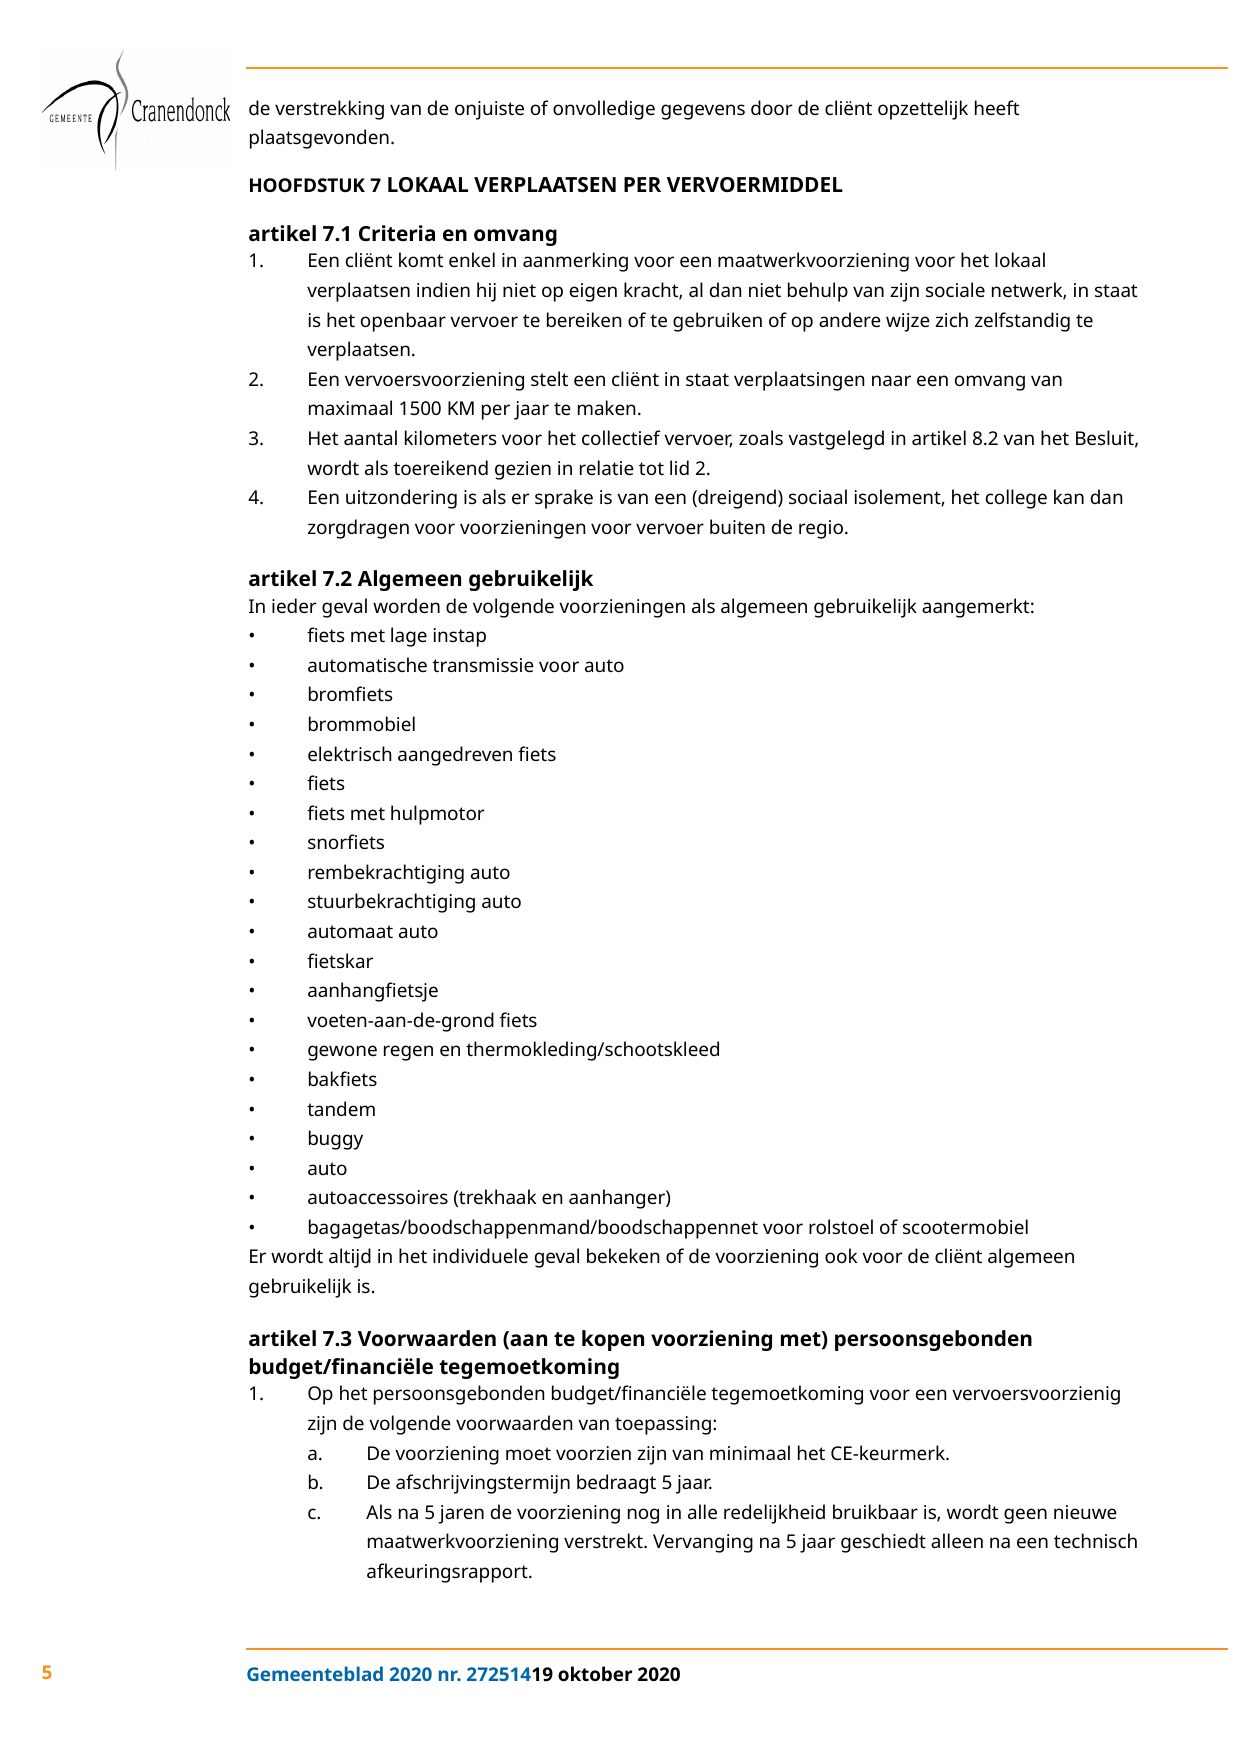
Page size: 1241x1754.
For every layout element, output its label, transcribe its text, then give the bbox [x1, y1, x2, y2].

text HOOFDSTUK 7 LOKAAL VERPLAATSEN PER VERVOERMIDDEL [248, 170, 1152, 198]
list Als na 5 jaren de voorziening nog in alle redelijkheid bruikbaar is, wordt geen nieuwe maatwerkvoorziening verstrekt. Vervanging na 5 jaar geschiedt alleen na een technisch afkeuringsrapport. [307, 1499, 1152, 1584]
list Op het persoonsgebonden budget/financiële tegemoetkoming voor een vervoersvoorzienig zijn de volgende voorwaarden van toepassing: [248, 1381, 1152, 1436]
list fiets met lage instap [248, 622, 1152, 648]
text artikel 7.1 Criteria en omvang [248, 219, 1152, 248]
list tandem [248, 1096, 1152, 1121]
list automatische transmissie voor auto [248, 652, 1152, 678]
list buggy [248, 1125, 1152, 1151]
list brommobiel [248, 711, 1152, 737]
list bagagetas/boodschappenmand/boodschappennet voor rolstoel of scootermobiel [248, 1214, 1152, 1240]
list fiets [248, 770, 1152, 796]
list Een uitzondering is als er sprake is van een (dreigend) sociaal isolement, het college kan dan zorgdragen voor voorzieningen voor vervoer buiten de regio. [248, 484, 1152, 540]
list Het aantal kilometers voor het collectief vervoer, zoals vastgelegd in artikel 8.2 van het Besluit, wordt als toereikend gezien in relatie tot lid 2. [248, 425, 1152, 481]
list stuurbekrachtiging auto [248, 889, 1152, 914]
text artikel 7.3 Voorwaarden (aan te kopen voorziening met) persoonsgebonden budget/financiële tegemoetkoming [248, 1324, 1152, 1381]
list De voorziening moet voorzien zijn van minimaal het CE-keurmerk. [307, 1440, 1152, 1465]
list elektrisch aangedreven fiets [248, 741, 1152, 766]
list automaat auto [248, 918, 1152, 944]
list aanhangfietsje [248, 977, 1152, 1003]
text In ieder geval worden de volgende voorzieningen als algemeen gebruikelijk aangemerkt: [248, 593, 1152, 618]
list bakfiets [248, 1066, 1152, 1092]
list fietskar [248, 948, 1152, 973]
list De afschrijvingstermijn bedraagt 5 jaar. [307, 1469, 1152, 1495]
text de verstrekking van de onjuiste of onvolledige gegevens door de cliënt opzettelijk heeft plaatsgevonden. [248, 95, 1152, 150]
list fiets met hulpmotor [248, 800, 1152, 826]
list auto [248, 1155, 1152, 1181]
list rembekrachtiging auto [248, 859, 1152, 885]
list bromfiets [248, 682, 1152, 707]
list Een cliënt komt enkel in aanmerking voor een maatwerkvoorziening voor het lokaal verplaatsen indien hij niet op eigen kracht, al dan niet behulp van zijn sociale netwerk, in staat is het openbaar vervoer te bereiken of te gebruiken of op andere wijze zich zelfstandig te verplaatsen. [248, 248, 1152, 362]
text Er wordt altijd in het individuele geval bekeken of de voorziening ook voor de cliënt algemeen gebruikelijk is. [248, 1244, 1152, 1299]
list gewone regen en thermokleding/schootskleed [248, 1037, 1152, 1062]
text artikel 7.2 Algemeen gebruikelijk [248, 564, 1152, 593]
picture [41, 47, 231, 172]
list Een vervoersvoorziening stelt een cliënt in staat verplaatsingen naar een omvang van maximaal 1500 KM per jaar te maken. [248, 366, 1152, 421]
list snorfiets [248, 829, 1152, 855]
list voeten-aan-de-grond fiets [248, 1007, 1152, 1033]
list autoaccessoires (trekhaak en aanhanger) [248, 1184, 1152, 1210]
